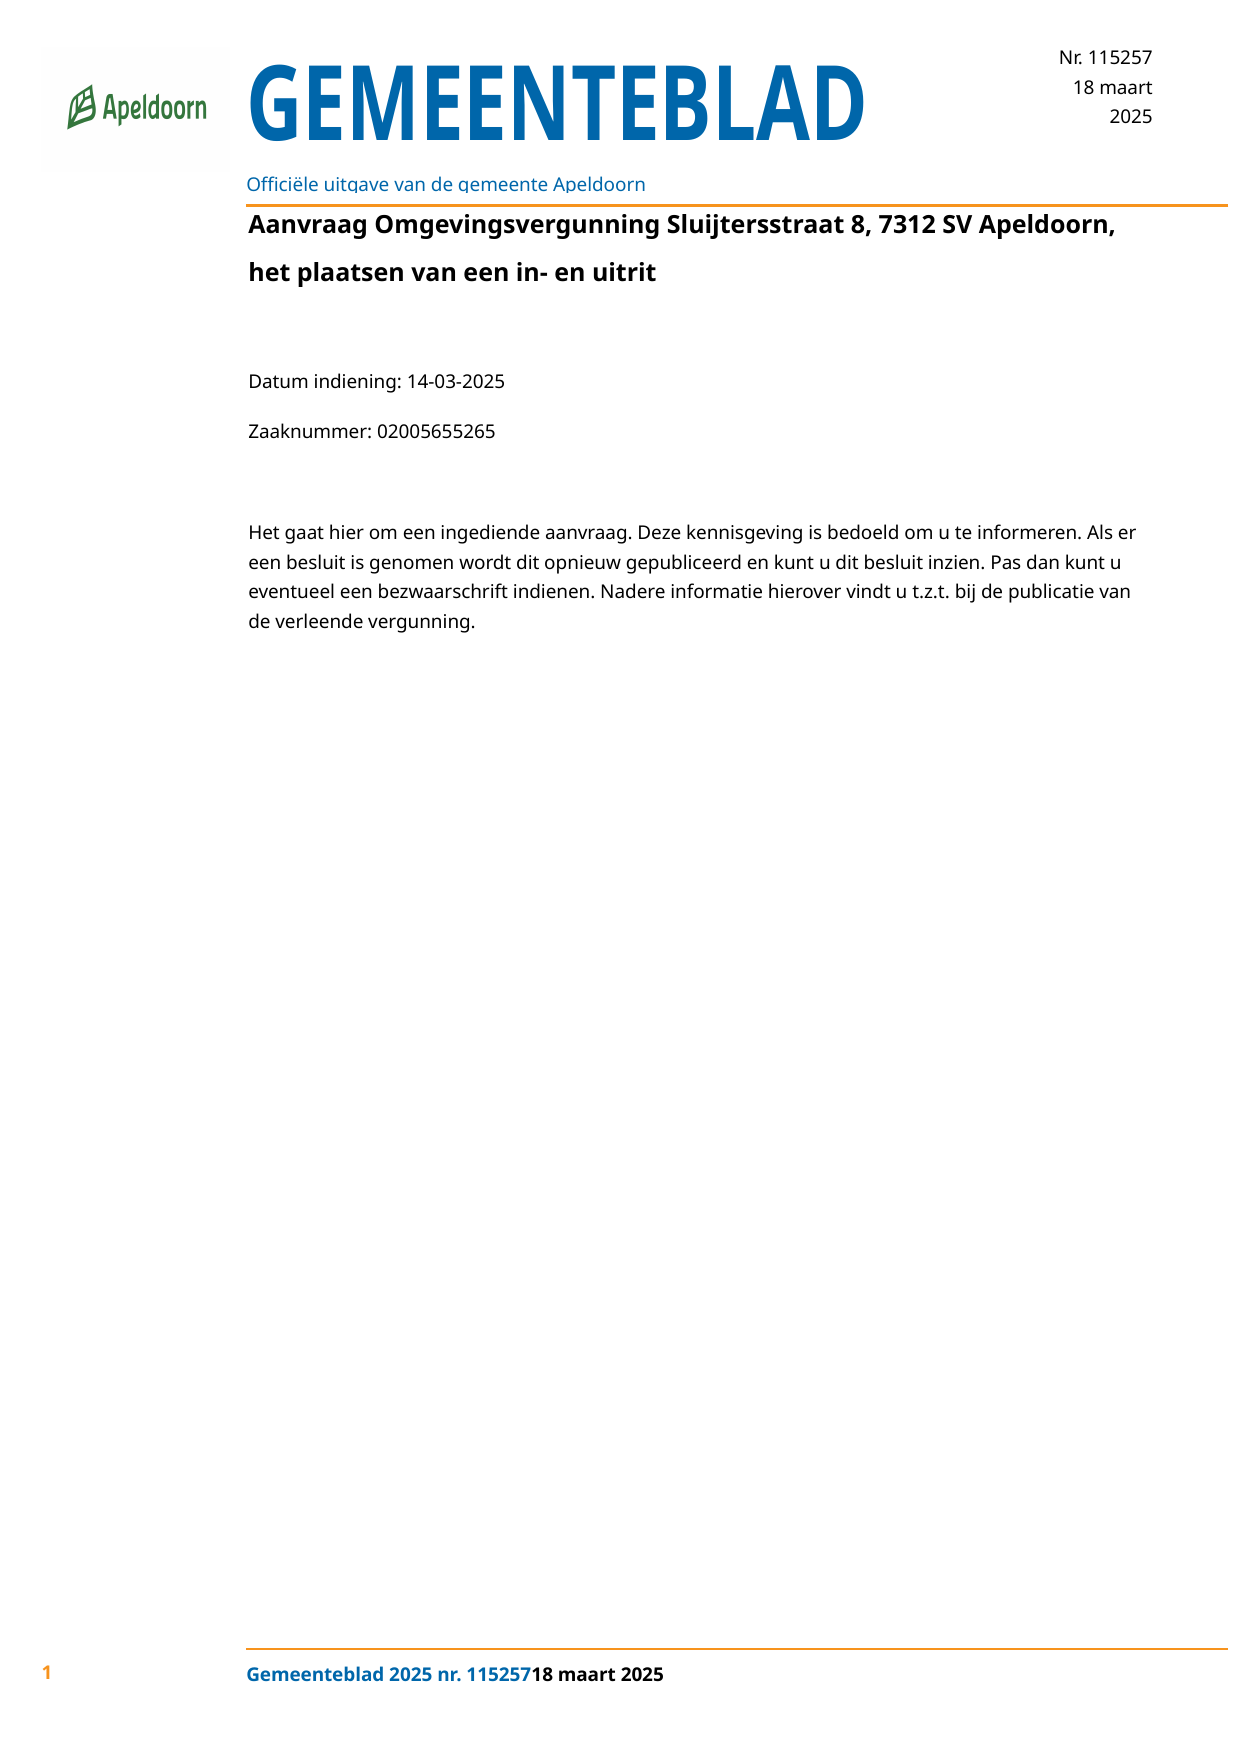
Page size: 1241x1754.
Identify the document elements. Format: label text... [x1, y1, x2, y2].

text Aanvraag Omgevingsvergunning Sluijtersstraat 8, 7312 SV Apeldoorn, het plaatsen van een in- en uitrit [248, 207, 1152, 288]
text Datum indiening: 14-03-2025 [248, 368, 1152, 394]
text Zaaknummer: 02005655265 [248, 419, 1152, 444]
text Het gaat hier om een ingediende aanvraag. Deze kennisgeving is bedoeld om u te informeren. Als er een besluit is genomen wordt dit opnieuw gepubliceerd en kunt u dit besluit inzien. Pas dan kunt u eventueel een bezwaarschrift indienen. Nadere informatie hierover vindt u t.z.t. bij de publicatie van de verleende vergunning. [248, 519, 1152, 634]
picture [41, 47, 231, 172]
